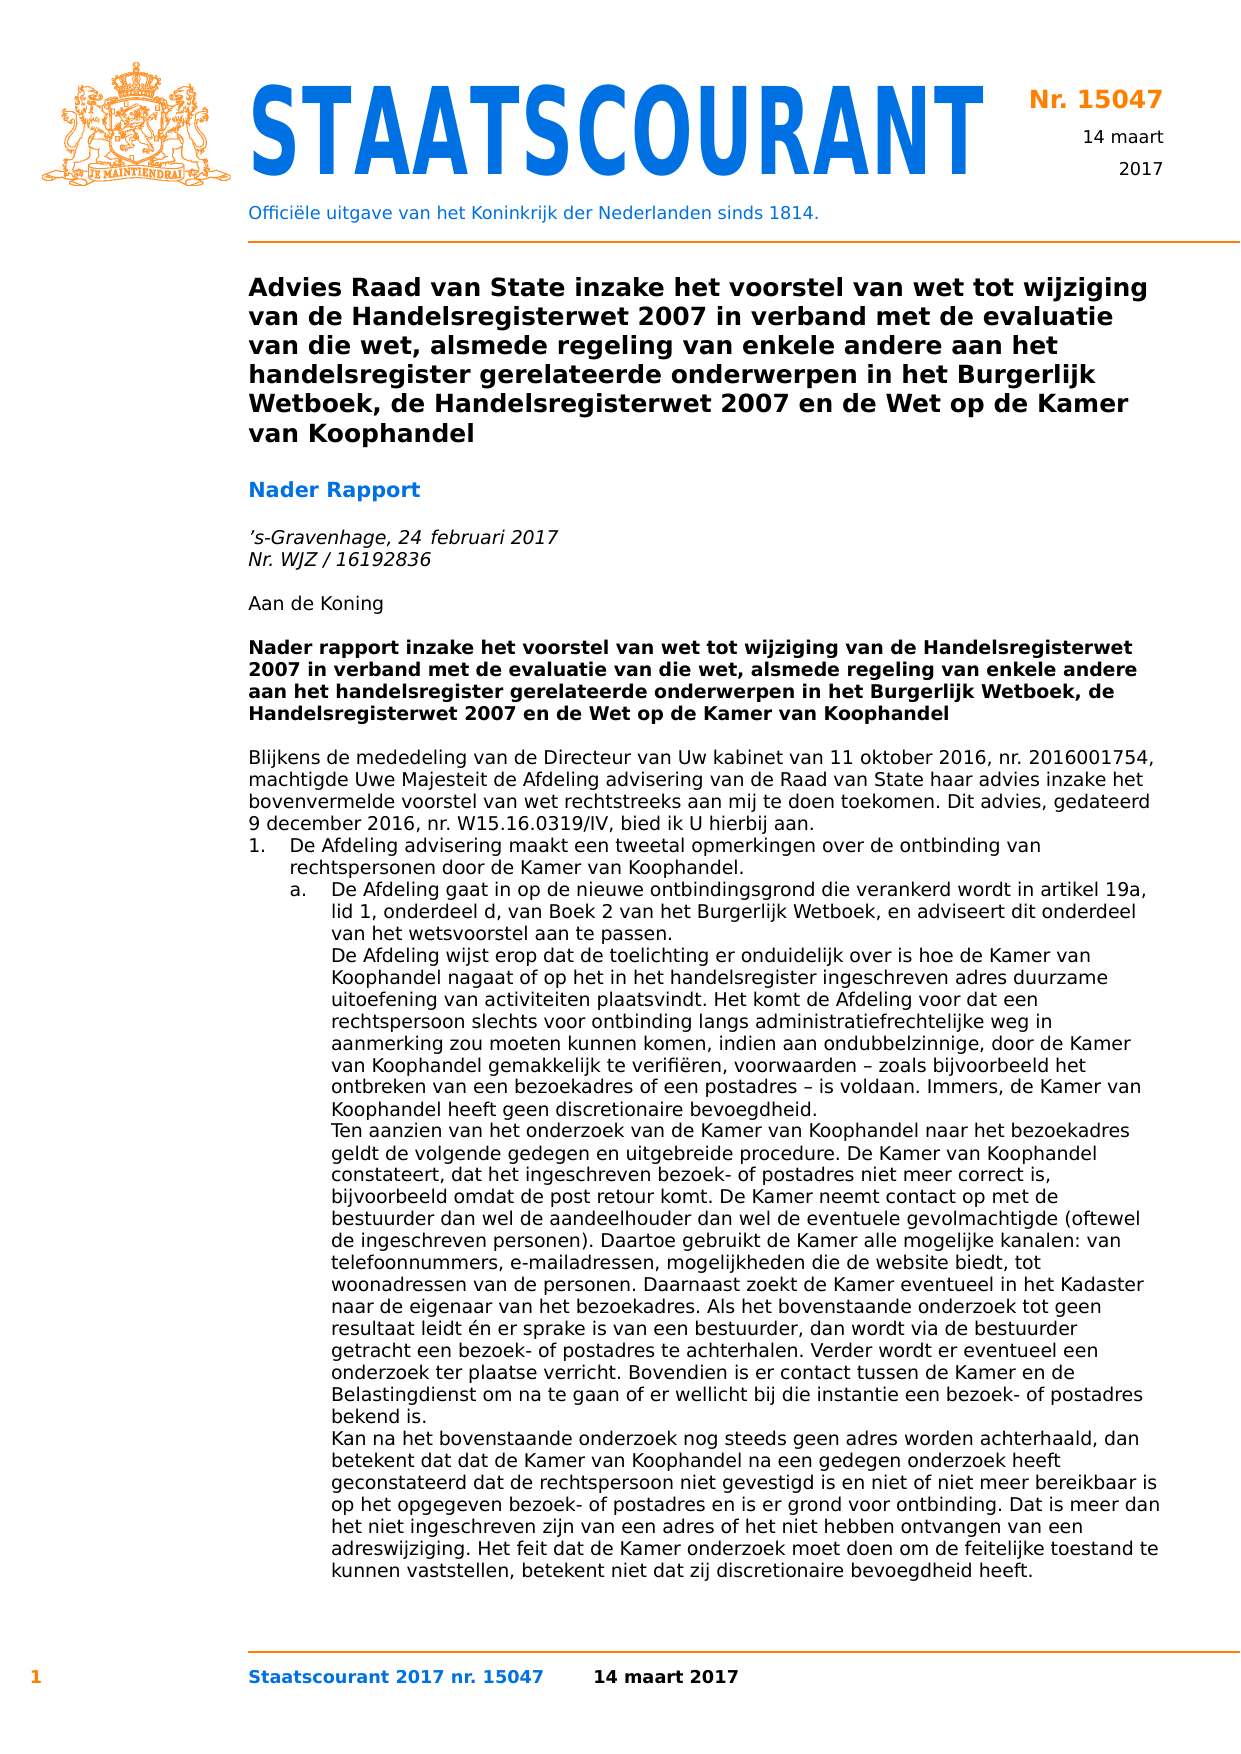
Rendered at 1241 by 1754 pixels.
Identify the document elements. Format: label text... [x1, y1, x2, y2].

table_cell Officiële uitgave van het Koninkrijk der Nederlanden sinds 1814. [248, 203, 1240, 241]
text Ten aanzien van het onderzoek van de Kamer van Koophandel naar het bezoekadres geldt de volgende gedegen en uitgebreide procedure. De Kamer van Koophandel constateert, dat het ingeschreven bezoek- of postadres niet meer correct is, bijvoorbeeld omdat de post retour komt. De Kamer neemt contact op met de bestuurder dan wel de aandeelhouder dan wel de eventuele gevolmachtigde (oftewel de ingeschreven personen). Daartoe gebruikt de Kamer alle mogelijke kanalen: van telefoonnummers, e-mailadressen, mogelijkheden die de website biedt, tot woonadressen van de personen. Daarnaast zoekt de Kamer eventueel in het Kadaster naar de eigenaar van het bezoekadres. Als het bovenstaande onderzoek tot geen resultaat leidt én er sprake is van een bestuurder, dan wordt via de bestuurder getracht een bezoek- of postadres te achterhalen. Verder wordt er eventueel een onderzoek ter plaatse verricht. Bovendien is er contact tussen de Kamer en de Belastingdienst om na te gaan of er wellicht bij die instantie een bezoek- of postadres bekend is. [331, 1120, 1163, 1428]
text De Afdeling wijst erop dat de toelichting er onduidelijk over is hoe de Kamer van Koophandel nagaat of op het in het handelsregister ingeschreven adres duurzame uitoefening van activiteiten plaatsvindt. Het komt de Afdeling voor dat een rechtspersoon slechts voor ontbinding langs administratiefrechtelijke weg in aanmerking zou moeten kunnen komen, indien aan ondubbelzinnige, door de Kamer van Koophandel gemakkelijk te verifiëren, voorwaarden – zoals bijvoorbeeld het ontbreken van een bezoekadres of een postadres – is voldaan. Immers, de Kamer van Koophandel heeft geen discretionaire bevoegdheid. [331, 944, 1163, 1120]
text Nader rapport inzake het voorstel van wet tot wijziging van de Handelsregisterwet 2007 in verband met de evaluatie van die wet, alsmede regeling van enkele andere aan het handelsregister gerelateerde onderwerpen in het Burgerlijk Wetboek, de Handelsregisterwet 2007 en de Wet op de Kamer van Koophandel [248, 637, 1163, 725]
subtitle Advies Raad van State inzake het voorstel van wet tot wijziging van de Handelsregisterwet 2007 in verband met de evaluatie van die wet, alsmede regeling van enkele andere aan het handelsregister gerelateerde onderwerpen in het Burgerlijk Wetboek, de Handelsregisterwet 2007 en de Wet op de Kamer van Koophandel [248, 273, 1163, 448]
subtitle Nader Rapport [248, 478, 1163, 502]
text a. De Afdeling gaat in op de nieuwe ontbindingsgrond die verankerd wordt in artikel 19a, lid 1, onderdeel d, van Boek 2 van het Burgerlijk Wetboek, en adviseert dit onderdeel van het wetsvoorstel aan te passen. [289, 879, 1163, 944]
text Nr. WJZ / 16192836 [248, 549, 1163, 571]
table_cell 2017 [998, 153, 1240, 203]
text Kan na het bovenstaande onderzoek nog steeds geen adres worden achterhaald, dan betekent dat dat de Kamer van Koophandel na een gedegen onderzoek heeft geconstateerd dat de rechtspersoon niet gevestigd is en niet of niet meer bereikbaar is op het opgegeven bezoek- of postadres en is er grond voor ontbinding. Dat is meer dan het niet ingeschreven zijn van een adres of het niet hebben ontvangen van een adreswijziging. Het feit dat de Kamer onderzoek moet doen om de feitelijke toestand te kunnen vaststellen, betekent niet dat zij discretionaire bevoegdheid heeft. [331, 1428, 1163, 1582]
text Blijkens de mededeling van de Directeur van Uw kabinet van 11 oktober 2016, nr. 2016001754, machtigde Uwe Majesteit de Afdeling advisering van de Raad van State haar advies inzake het bovenvermelde voorstel van wet rechtstreeks aan mij te doen toekomen. Dit advies, gedateerd 9 december 2016, nr. W15.16.0319/IV, bied ik U hierbij aan. [248, 747, 1163, 835]
text 1. De Afdeling advisering maakt een tweetal opmerkingen over de ontbinding van rechtspersonen door de Kamer van Koophandel. [248, 835, 1163, 879]
picture [41, 62, 231, 186]
table_cell 14 maart [998, 121, 1240, 153]
table_header STAATSCOURANT [248, 62, 998, 203]
table_header [25, 62, 248, 241]
text Aan de Koning [248, 593, 1163, 615]
table_header Nr. 15047 [998, 62, 1240, 121]
text ’s-Gravenhage, 24 februari 2017 [248, 527, 1163, 549]
